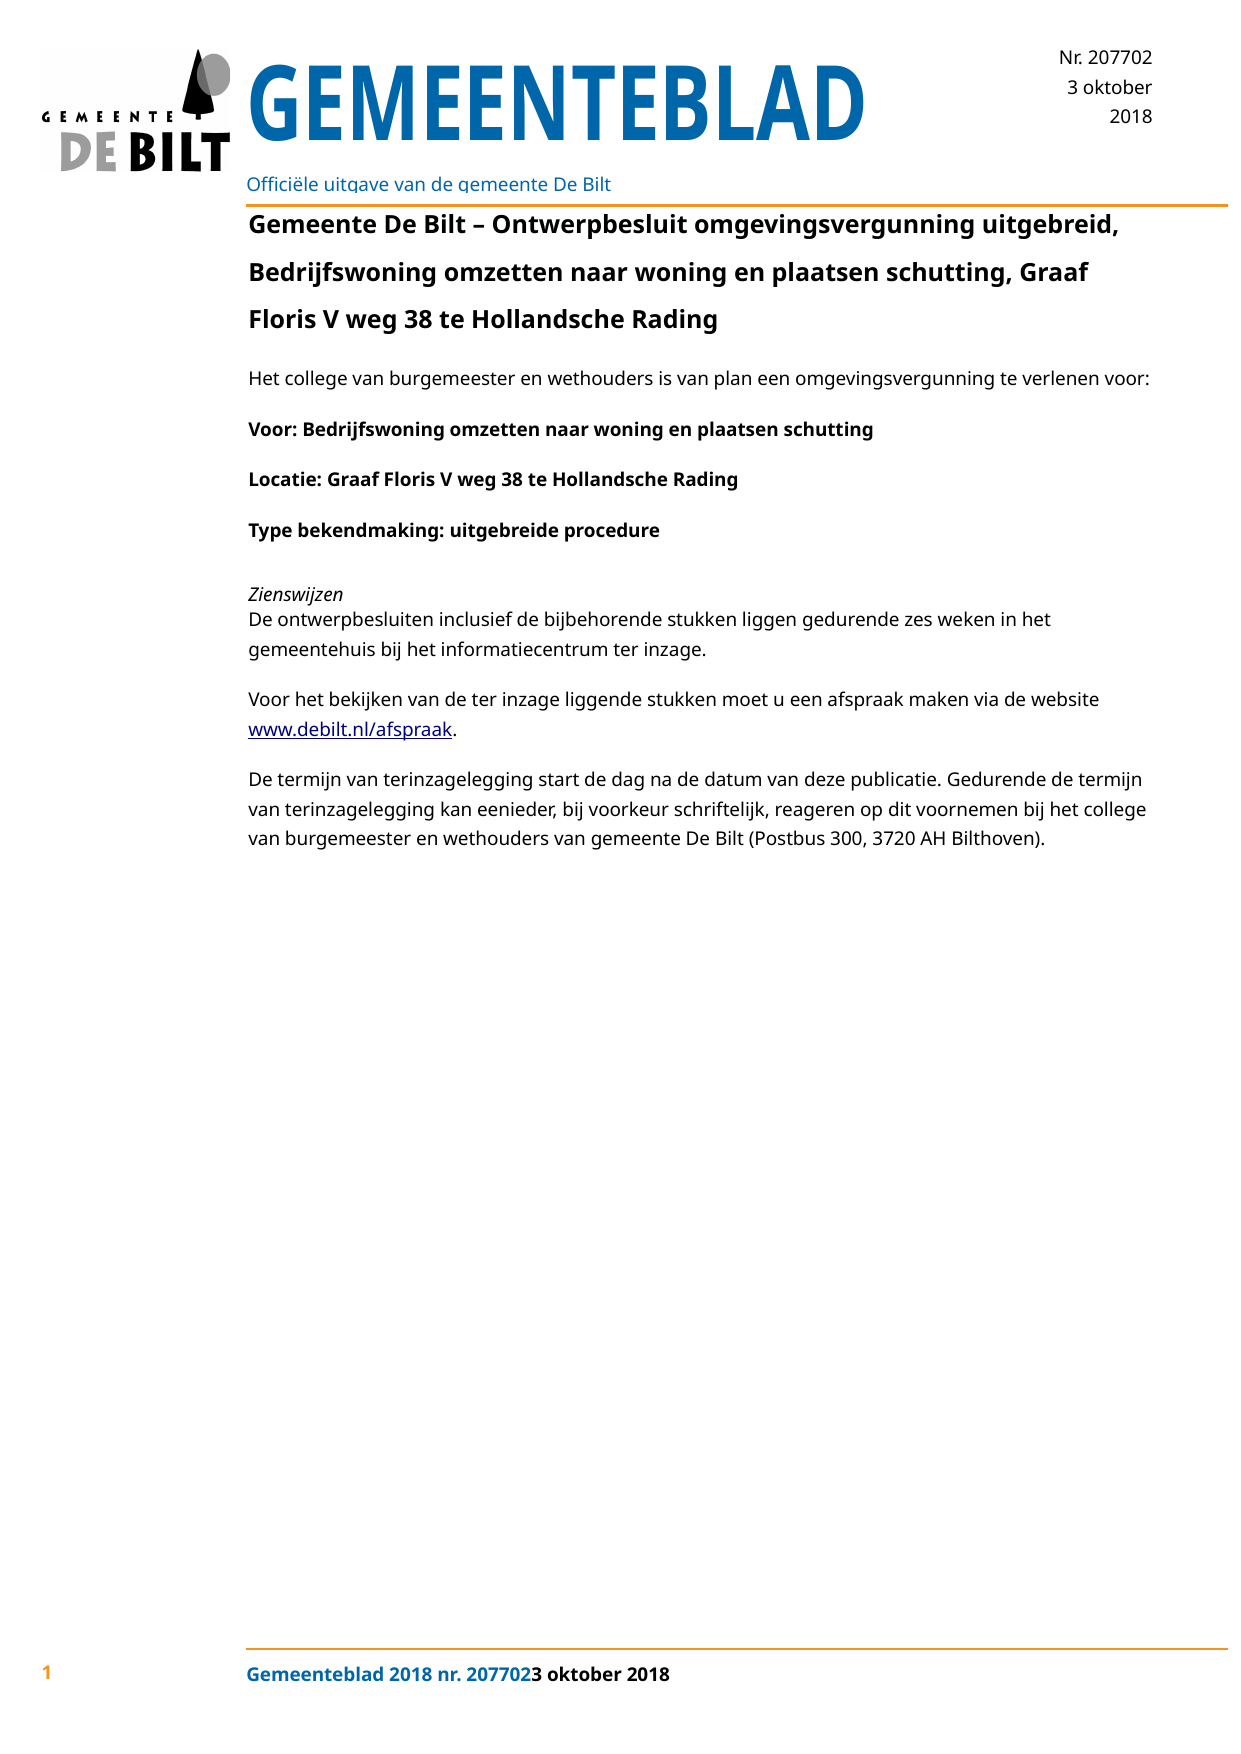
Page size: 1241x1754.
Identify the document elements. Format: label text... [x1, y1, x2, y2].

text Type bekendmaking: uitgebreide procedure [248, 517, 1152, 542]
text Het college van burgemeester en wethouders is van plan een omgevingsvergunning te verlenen voor: [248, 366, 1152, 391]
text Gemeente De Bilt – Ontwerpbesluit omgevingsvergunning uitgebreid, Bedrijfswoning omzetten naar woning en plaatsen schutting, Graaf Floris V weg 38 te Hollandsche Rading [248, 207, 1152, 336]
picture [41, 47, 231, 172]
text De termijn van terinzagelegging start de dag na de datum van deze publicatie. Gedurende de termijn van terinzagelegging kan eenieder, bij voorkeur schriftelijk, reageren op dit voornemen bij het college van burgemeester en wethouders van gemeente De Bilt (Postbus 300, 3720 AH Bilthoven). [248, 766, 1152, 851]
text De ontwerpbesluiten inclusief de bijbehorende stukken liggen gedurende zes weken in het gemeentehuis bij het informatiecentrum ter inzage. [248, 606, 1152, 662]
text Zienswijzen [248, 581, 1152, 606]
text Locatie: Graaf Floris V weg 38 te Hollandsche Rading [248, 466, 1152, 492]
text Voor het bekijken van de ter inzage liggende stukken moet u een afspraak maken via de website www.debilt.nl/afspraak. [248, 686, 1152, 742]
text Voor: Bedrijfswoning omzetten naar woning en plaatsen schutting [248, 416, 1152, 442]
